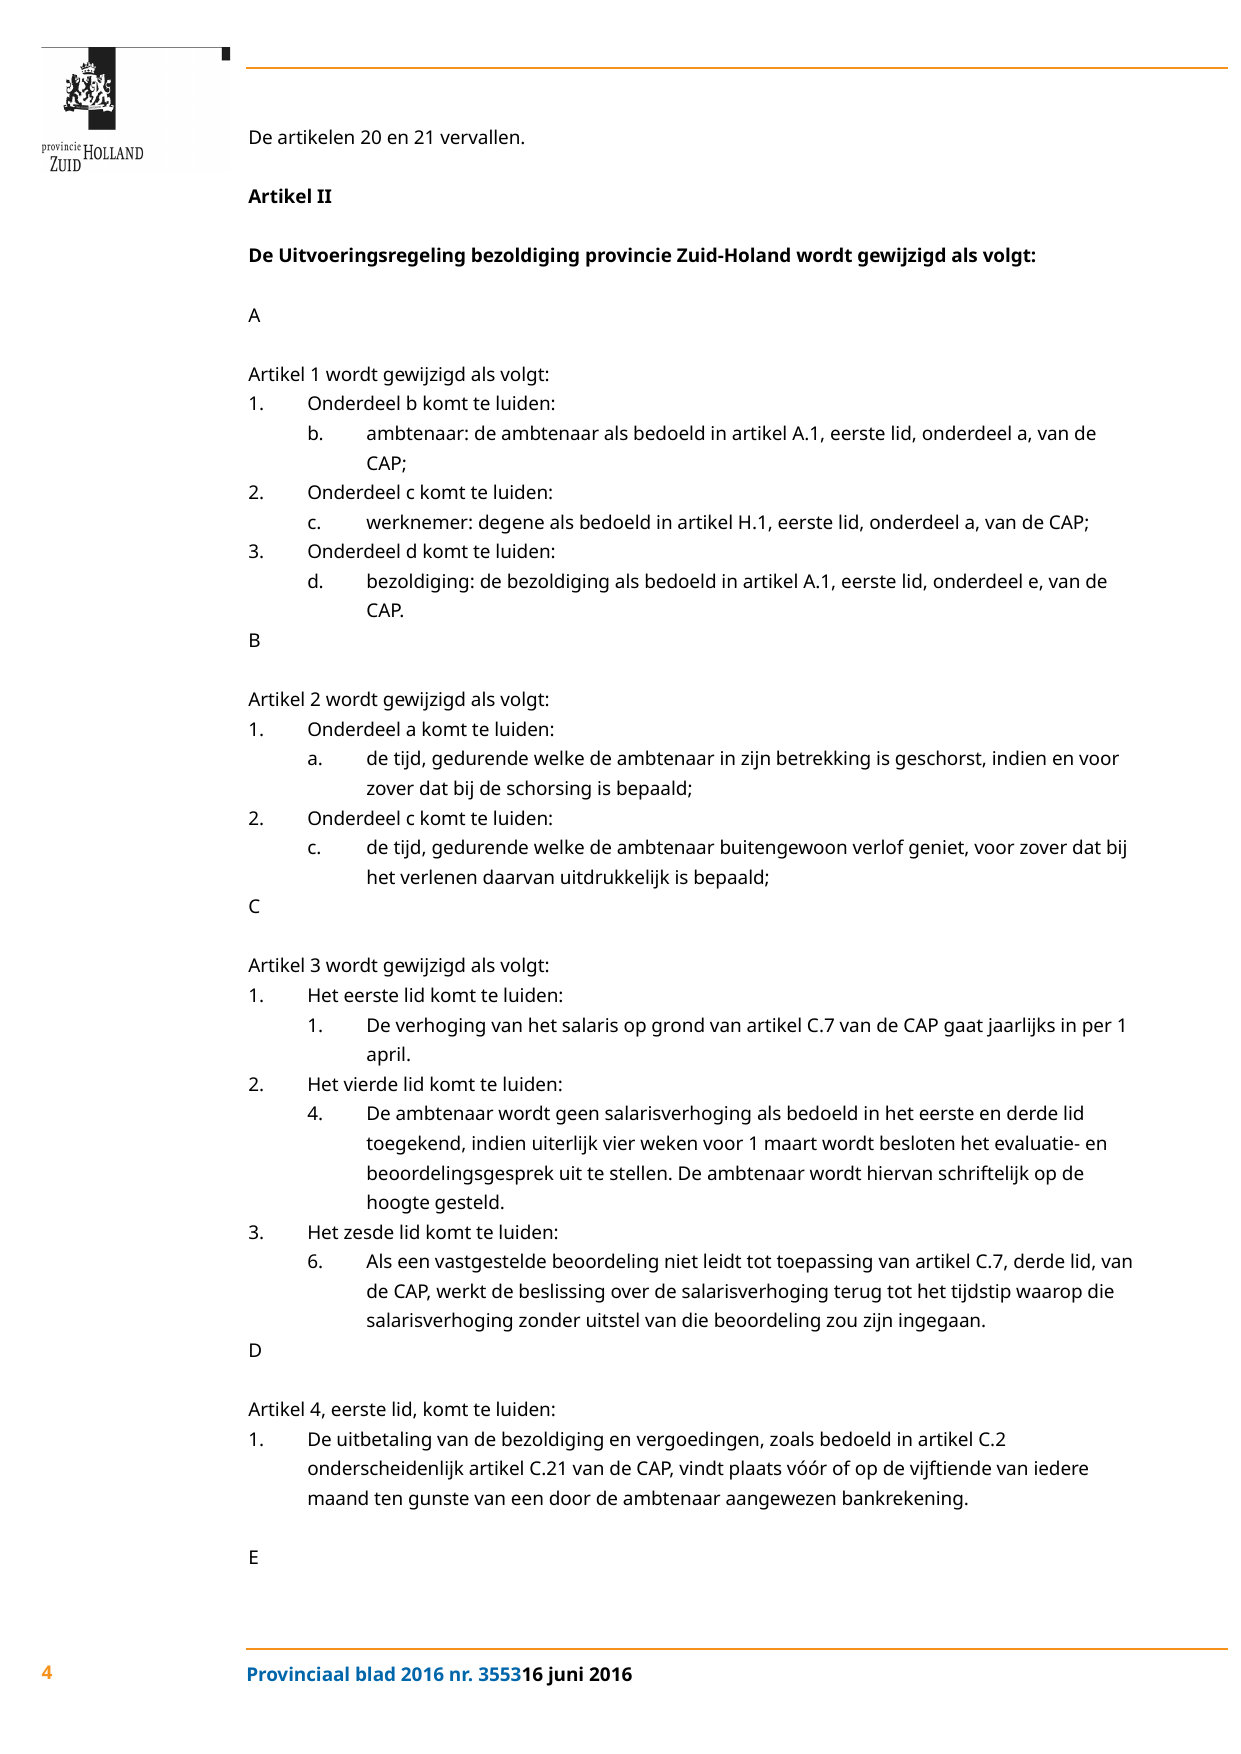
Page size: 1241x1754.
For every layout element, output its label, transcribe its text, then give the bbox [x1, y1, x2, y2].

list Onderdeel b komt te luiden: [248, 391, 1152, 416]
list CAP; [307, 450, 1152, 476]
list de tijd, gedurende welke de ambtenaar in zijn betrekking is geschorst, indien en voor zover dat bij de schorsing is bepaald; [307, 746, 1152, 801]
list CAP. [307, 598, 1152, 623]
list Het vierde lid komt te luiden: [248, 1071, 1152, 1097]
text Artikel 2 wordt gewijzigd als volgt: [248, 686, 1152, 712]
text C [248, 893, 1152, 919]
text De Uitvoeringsregeling bezoldiging provincie Zuid-Holand wordt gewijzigd als volgt: [248, 243, 1152, 268]
list bezoldiging: de bezoldiging als bedoeld in artikel A.1, eerste lid, onderdeel e, van de [307, 568, 1152, 594]
list De uitbetaling van de bezoldiging en vergoedingen, zoals bedoeld in artikel C.2 onderscheidenlijk artikel C.21 van de CAP, vindt plaats vóór of op de vijftiende van iedere maand ten gunste van een door de ambtenaar aangewezen bankrekening. [248, 1426, 1152, 1511]
text A [248, 302, 1152, 328]
text E [248, 1544, 1152, 1570]
text Artikel 1 wordt gewijzigd als volgt: [248, 361, 1152, 387]
text Artikel 3 wordt gewijzigd als volgt: [248, 953, 1152, 978]
text Artikel II [248, 183, 1152, 209]
text Artikel 4, eerste lid, komt te luiden: [248, 1396, 1152, 1422]
text B [248, 627, 1152, 653]
list Als een vastgestelde beoordeling niet leidt tot toepassing van artikel C.7, derde lid, van de CAP, werkt de beslissing over de salarisverhoging terug tot het tijdstip waarop die salarisverhoging zonder uitstel van die beoordeling zou zijn ingegaan. [307, 1248, 1152, 1333]
list De ambtenaar wordt geen salarisverhoging als bedoeld in het eerste en derde lid toegekend, indien uiterlijk vier weken voor 1 maart wordt besloten het evaluatie- en beoordelingsgesprek uit te stellen. De ambtenaar wordt hiervan schriftelijk op de hoogte gesteld. [307, 1101, 1152, 1215]
list Onderdeel c komt te luiden: [248, 805, 1152, 831]
text De artikelen 20 en 21 vervallen. [248, 124, 1152, 150]
list Onderdeel c komt te luiden: [248, 479, 1152, 505]
list De verhoging van het salaris op grond van artikel C.7 van de CAP gaat jaarlijks in per 1 april. [307, 1012, 1152, 1067]
list Onderdeel d komt te luiden: [248, 538, 1152, 564]
list werknemer: degene als bedoeld in artikel H.1, eerste lid, onderdeel a, van de CAP; [307, 509, 1152, 535]
list Het zesde lid komt te luiden: [248, 1219, 1152, 1245]
list de tijd, gedurende welke de ambtenaar buitengewoon verlof geniet, voor zover dat bij het verlenen daarvan uitdrukkelijk is bepaald; [307, 834, 1152, 890]
list Onderdeel a komt te luiden: [248, 716, 1152, 742]
list Het eerste lid komt te luiden: [248, 982, 1152, 1008]
picture [41, 47, 231, 172]
text D [248, 1337, 1152, 1363]
list ambtenaar: de ambtenaar als bedoeld in artikel A.1, eerste lid, onderdeel a, van de [307, 420, 1152, 446]
